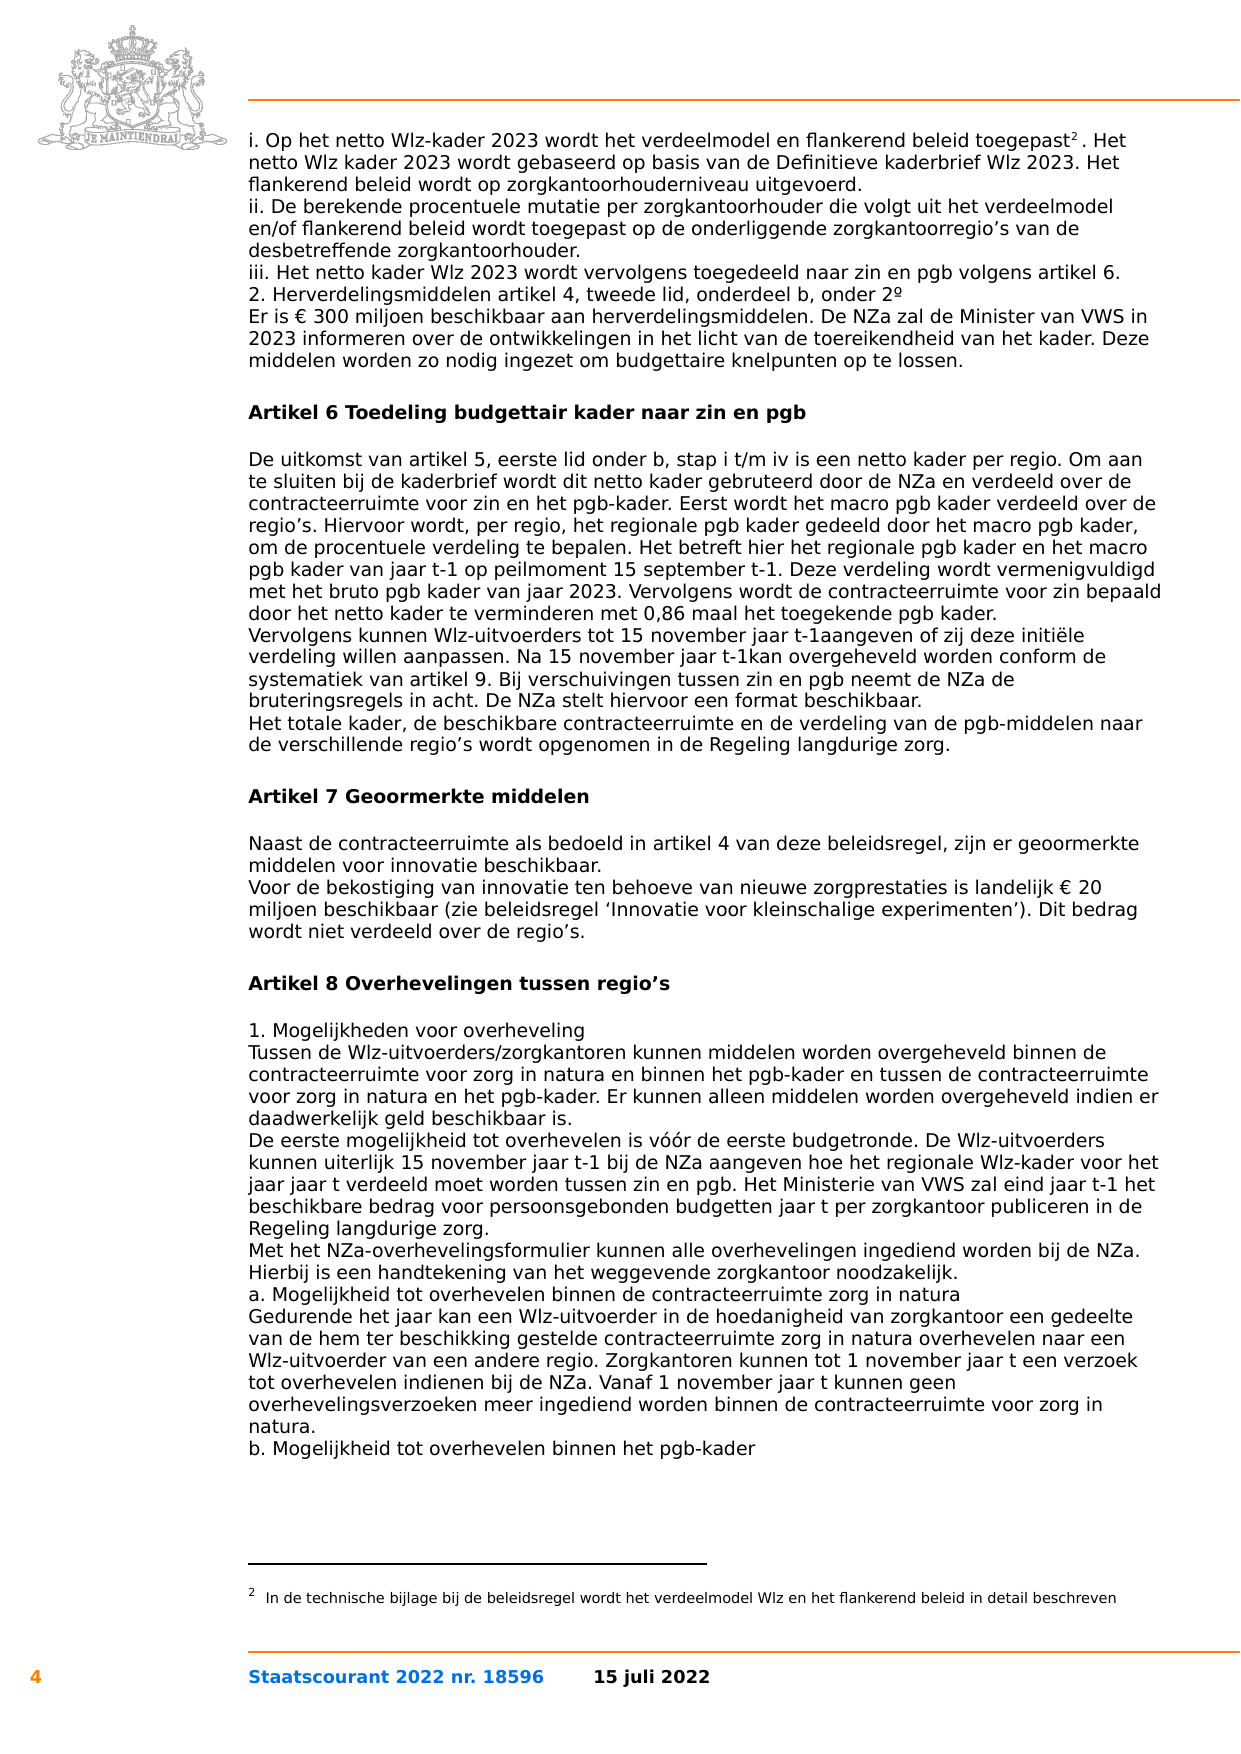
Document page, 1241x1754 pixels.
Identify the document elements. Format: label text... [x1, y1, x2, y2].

text 2. Herverdelingsmiddelen artikel 4, tweede lid, onderdeel b, onder 2º [248, 284, 1163, 306]
text Vervolgens kunnen Wlz-uitvoerders tot 15 november jaar t-1aangeven of zij deze initiële verdeling willen aanpassen. Na 15 november jaar t-1kan overgeheveld worden conform de systematiek van artikel 9. Bij verschuivingen tussen zin en pgb neemt de NZa de bruteringsregels in acht. De NZa stelt hiervoor een format beschikbaar. [248, 624, 1163, 712]
text Voor de bekostiging van innovatie ten behoeve van nieuwe zorgprestaties is landelijk € 20 miljoen beschikbaar (zie beleidsregel ‘Innovatie voor kleinschalige experimenten’). Dit bedrag wordt niet verdeeld over de regio’s. [248, 877, 1163, 943]
subtitle Artikel 8 Overhevelingen tussen regio’s [248, 973, 1163, 995]
text De eerste mogelijkheid tot overhevelen is vóór de eerste budgetronde. De Wlz-uitvoerders kunnen uiterlijk 15 november jaar t-1 bij de NZa aangeven hoe het regionale Wlz-kader voor het jaar jaar t verdeeld moet worden tussen zin en pgb. Het Ministerie van VWS zal eind jaar t-1 het beschikbare bedrag voor persoonsgebonden budgetten jaar t per zorgkantoor publiceren in de Regeling langdurige zorg. [248, 1130, 1163, 1240]
text a. Mogelijkheid tot overhevelen binnen de contracteerruimte zorg in natura [248, 1284, 1163, 1306]
text Het totale kader, de beschikbare contracteerruimte en de verdeling van de pgb-middelen naar de verschillende regio’s wordt opgenomen in de Regeling langdurige zorg. [248, 712, 1163, 756]
text i. Op het netto Wlz-kader 2023 wordt het verdeelmodel en flankerend beleid toegepast. Het netto Wlz kader 2023 wordt gebaseerd op basis van de Definitieve kaderbrief Wlz 2023. Het flankerend beleid wordt op zorgkantoorhouderniveau uitgevoerd. [248, 130, 1163, 196]
text Gedurende het jaar kan een Wlz-uitvoerder in de hoedanigheid van zorgkantoor een gedeelte van de hem ter beschikking gestelde contracteerruimte zorg in natura overhevelen naar een Wlz-uitvoerder van een andere regio. Zorgkantoren kunnen tot 1 november jaar t een verzoek tot overhevelen indienen bij de NZa. Vanaf 1 november jaar t kunnen geen overhevelingsverzoeken meer ingediend worden binnen de contracteerruimte voor zorg in natura. [248, 1306, 1163, 1438]
picture [38, 25, 227, 150]
text Tussen de Wlz-uitvoerders/zorgkantoren kunnen middelen worden overgeheveld binnen de contracteerruimte voor zorg in natura en binnen het pgb-kader en tussen de contracteerruimte voor zorg in natura en het pgb-kader. Er kunnen alleen middelen worden overgeheveld indien er daadwerkelijk geld beschikbaar is. [248, 1042, 1163, 1130]
text De uitkomst van artikel 5, eerste lid onder b, stap i t/m iv is een netto kader per regio. Om aan te sluiten bij de kaderbrief wordt dit netto kader gebruteerd door de NZa en verdeeld over de contracteerruimte voor zin en het pgb-kader. Eerst wordt het macro pgb kader verdeeld over de regio’s. Hiervoor wordt, per regio, het regionale pgb kader gedeeld door het macro pgb kader, om de procentuele verdeling te bepalen. Het betreft hier het regionale pgb kader en het macro pgb kader van jaar t-1 op peilmoment 15 september t-1. Deze verdeling wordt vermenigvuldigd met het bruto pgb kader van jaar 2023. Vervolgens wordt de contracteerruimte voor zin bepaald door het netto kader te verminderen met 0,86 maal het toegekende pgb kader. [248, 449, 1163, 624]
text 1. Mogelijkheden voor overheveling [248, 1020, 1163, 1042]
text Naast de contracteerruimte als bedoeld in artikel 4 van deze beleidsregel, zijn er geoormerkte middelen voor innovatie beschikbaar. [248, 833, 1163, 877]
text Er is € 300 miljoen beschikbaar aan herverdelingsmiddelen. De NZa zal de Minister van VWS in 2023 informeren over de ontwikkelingen in het licht van de toereikendheid van het kader. Deze middelen worden zo nodig ingezet om budgettaire knelpunten op te lossen. [248, 306, 1163, 372]
text Met het NZa-overhevelingsformulier kunnen alle overhevelingen ingediend worden bij de NZa. Hierbij is een handtekening van het weggevende zorgkantoor noodzakelijk. [248, 1240, 1163, 1284]
text ii. De berekende procentuele mutatie per zorgkantoorhouder die volgt uit het verdeelmodel en/of flankerend beleid wordt toegepast op de onderliggende zorgkantoorregio’s van de desbetreffende zorgkantoorhouder. [248, 196, 1163, 262]
text b. Mogelijkheid tot overhevelen binnen het pgb-kader [248, 1438, 1163, 1460]
text iii. Het netto kader Wlz 2023 wordt vervolgens toegedeeld naar zin en pgb volgens artikel 6. [248, 262, 1163, 284]
text In de technische bijlage bij de beleidsregel wordt het verdeelmodel Wlz en het flankerend beleid in detail beschreven [248, 1586, 1163, 1608]
subtitle Artikel 7 Geoormerkte middelen [248, 786, 1163, 808]
subtitle Artikel 6 Toedeling budgettair kader naar zin en pgb [248, 402, 1163, 424]
